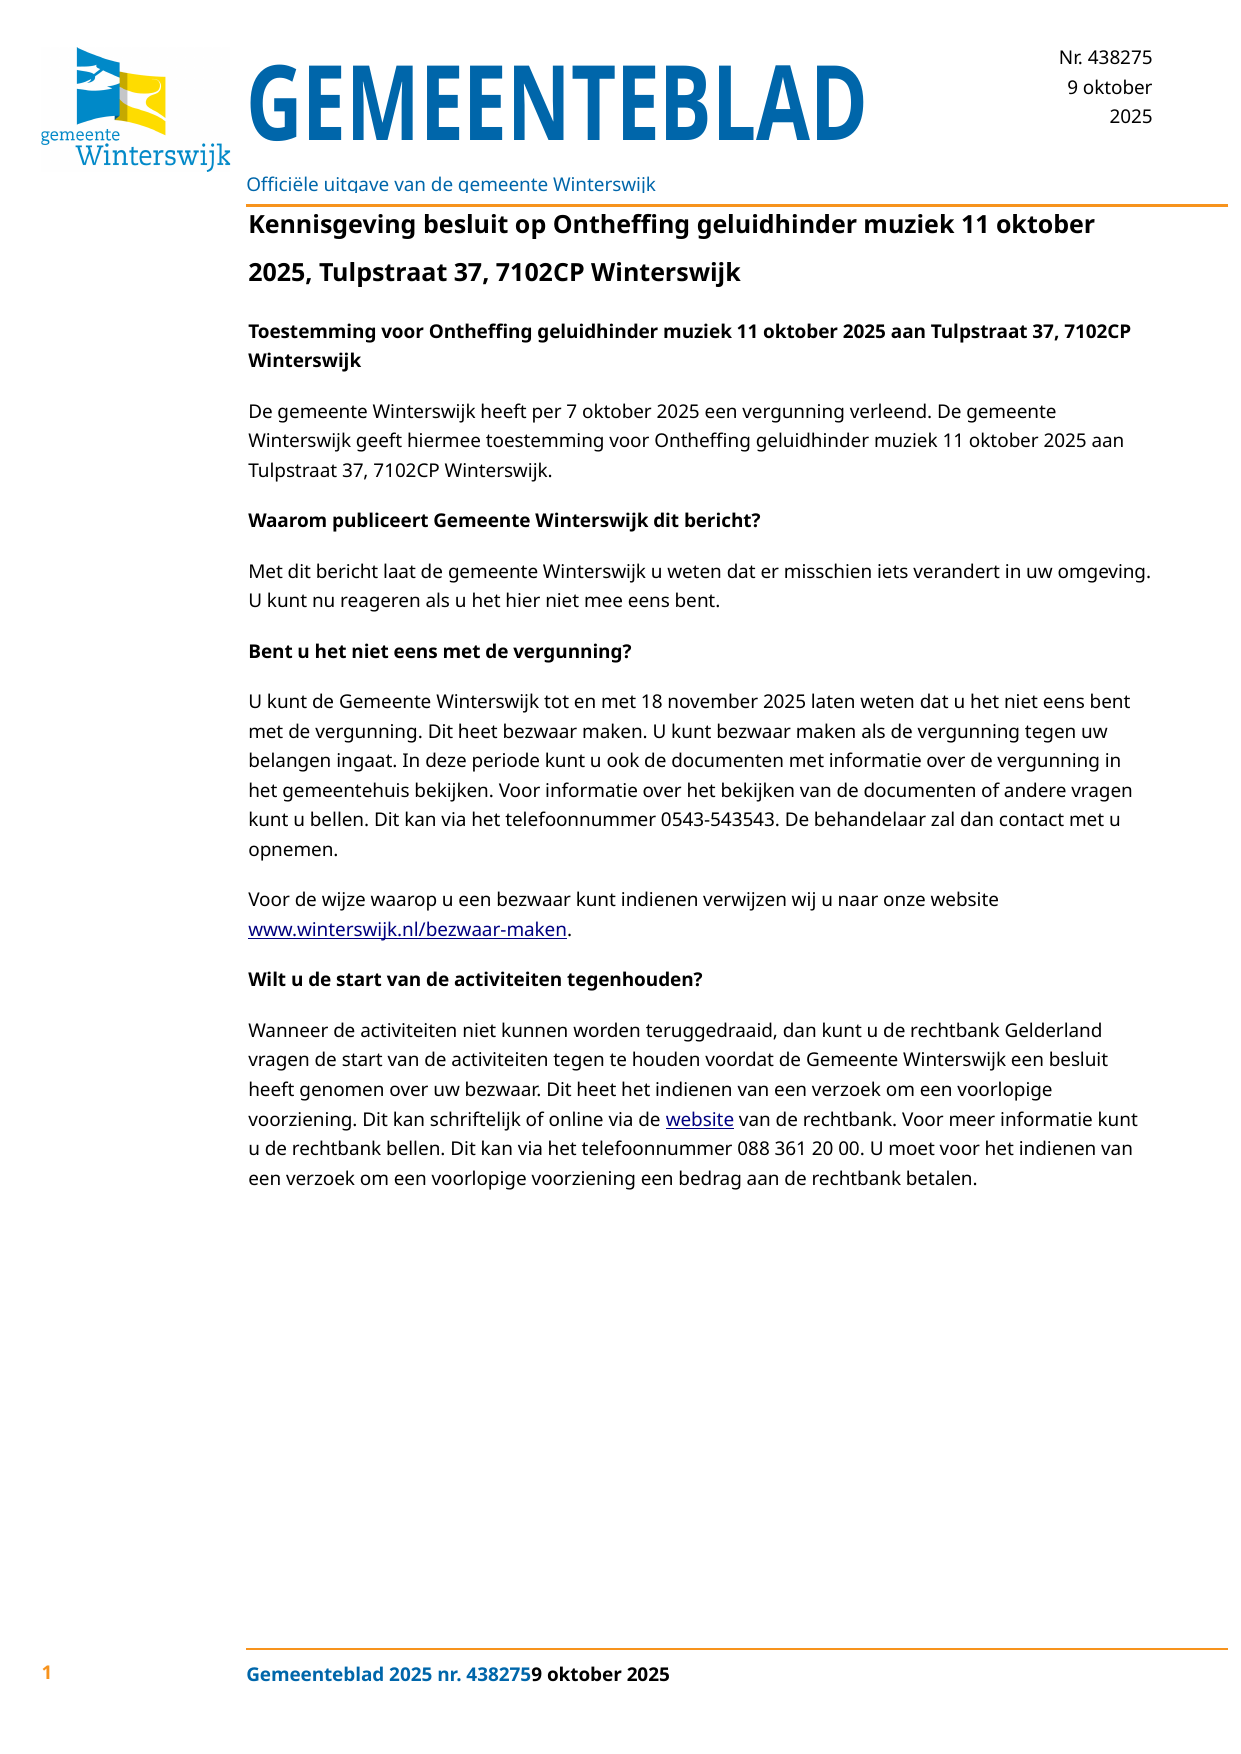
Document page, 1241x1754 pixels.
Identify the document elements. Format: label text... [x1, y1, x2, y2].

text Met dit bericht laat de gemeente Winterswijk u weten dat er misschien iets verandert in uw omgeving. U kunt nu reageren als u het hier niet mee eens bent. [248, 558, 1152, 613]
text Voor de wijze waarop u een bezwaar kunt indienen verwijzen wij u naar onze website www.winterswijk.nl/bezwaar-maken. [248, 887, 1152, 942]
text Bent u het niet eens met de vergunning? [248, 638, 1152, 664]
text De gemeente Winterswijk heeft per 7 oktober 2025 een vergunning verleend. De gemeente Winterswijk geeft hiermee toestemming voor Ontheffing geluidhinder muziek 11 oktober 2025 aan Tulpstraat 37, 7102CP Winterswijk. [248, 398, 1152, 483]
picture [41, 47, 231, 172]
text U kunt de Gemeente Winterswijk tot en met 18 november 2025 laten weten dat u het niet eens bent met de vergunning. Dit heet bezwaar maken. U kunt bezwaar maken als de vergunning tegen uw belangen ingaat. In deze periode kunt u ook de documenten met informatie over de vergunning in het gemeentehuis bekijken. Voor informatie over het bekijken van de documenten of andere vragen kunt u bellen. Dit kan via het telefoonnummer 0543-543543. De behandelaar zal dan contact met u opnemen. [248, 688, 1152, 862]
picture [225, 153, 231, 162]
text Kennisgeving besluit op Ontheffing geluidhinder muziek 11 oktober 2025, Tulpstraat 37, 7102CP Winterswijk [248, 207, 1152, 288]
text Waarom publiceert Gemeente Winterswijk dit bericht? [248, 507, 1152, 533]
text Wanneer de activiteiten niet kunnen worden teruggedraaid, dan kunt u de rechtbank Gelderland vragen de start van de activiteiten tegen te houden voordat de Gemeente Winterswijk een besluit heeft genomen over uw bezwaar. Dit heet het indienen van een verzoek om een voorlopige voorziening. Dit kan schriftelijk of online via de website van de rechtbank. Voor meer informatie kunt u de rechtbank bellen. Dit kan via het telefoonnummer 088 361 20 00. U moet voor het indienen van een verzoek om een voorlopige voorziening een bedrag aan de rechtbank betalen. [248, 1017, 1152, 1191]
text Wilt u de start van de activiteiten tegenhouden? [248, 967, 1152, 992]
text Toestemming voor Ontheffing geluidhinder muziek 11 oktober 2025 aan Tulpstraat 37, 7102CP Winterswijk [248, 318, 1152, 373]
